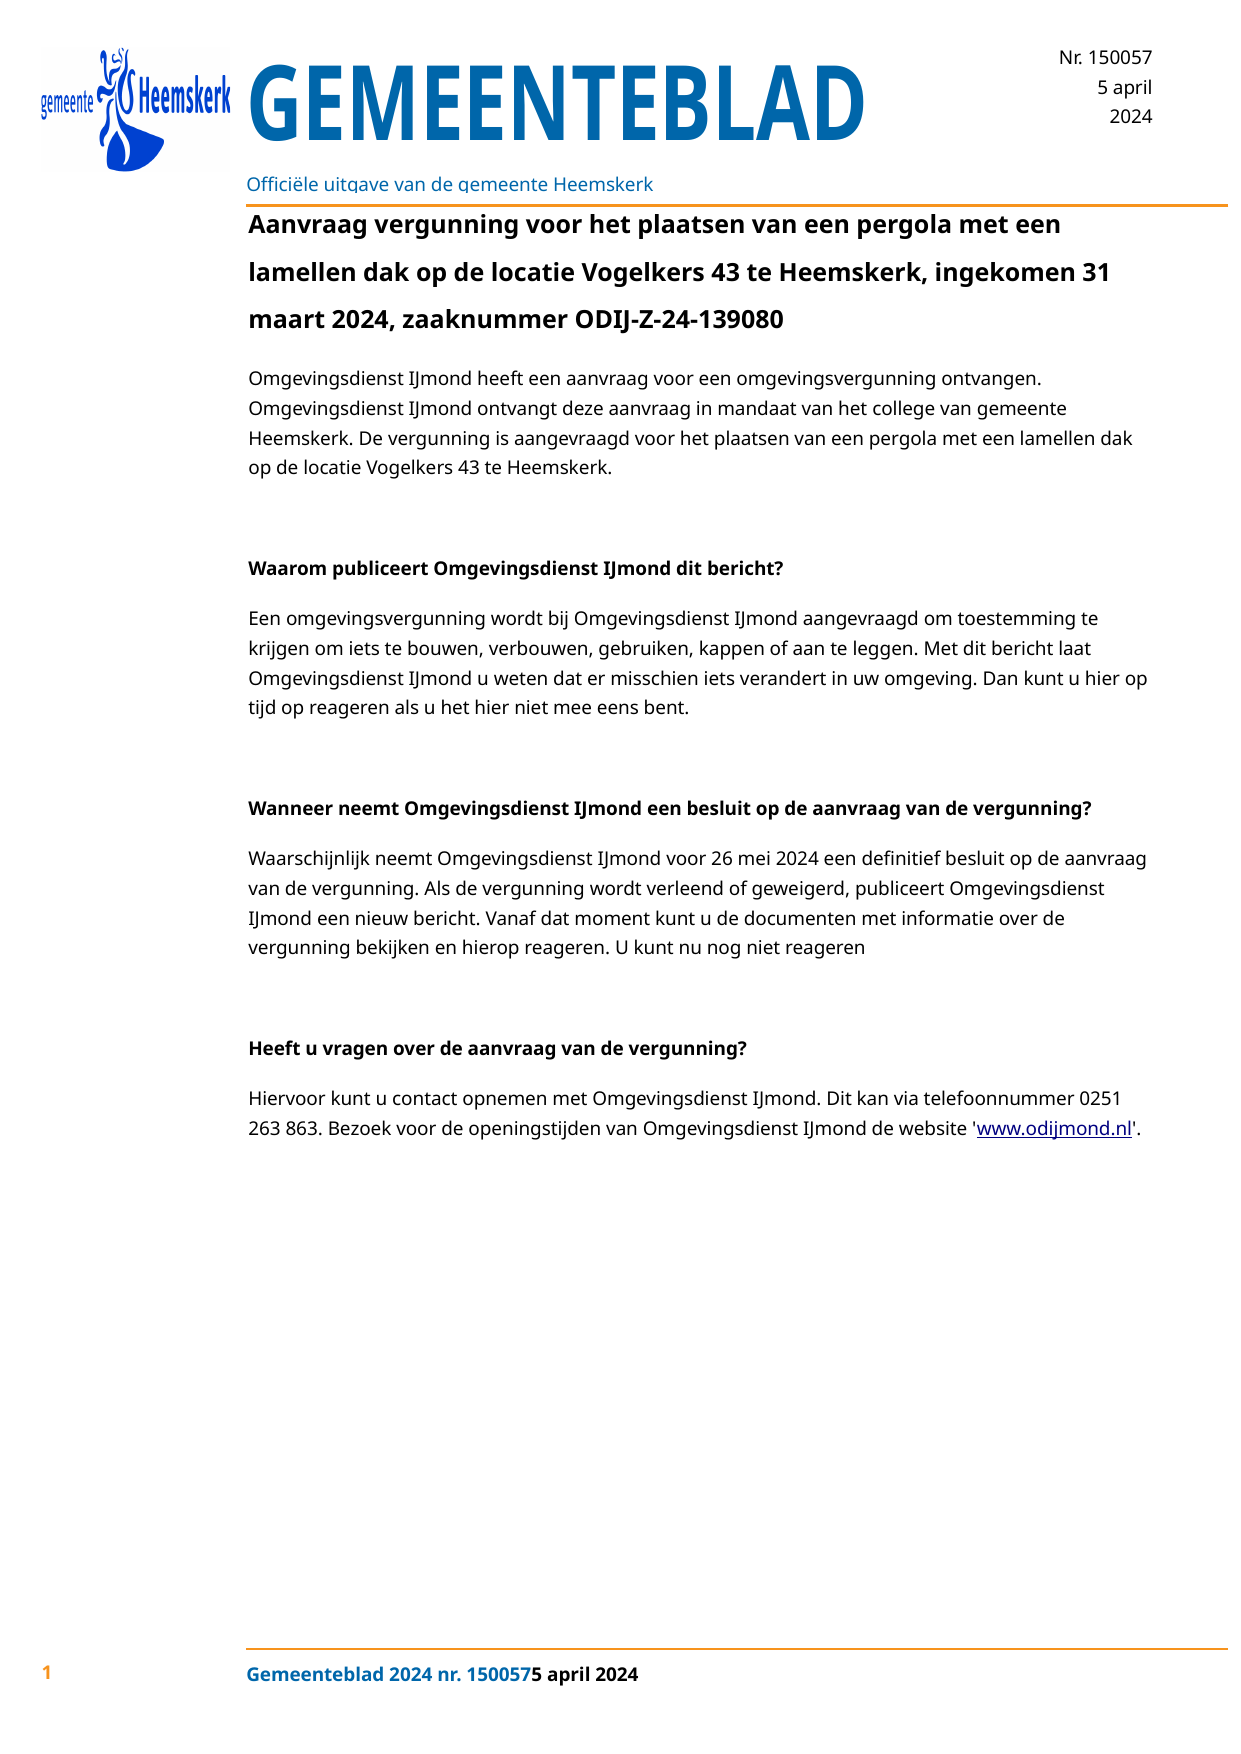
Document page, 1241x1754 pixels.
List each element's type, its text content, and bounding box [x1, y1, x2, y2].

text Omgevingsdienst IJmond heeft een aanvraag voor een omgevingsvergunning ontvangen. Omgevingsdienst IJmond ontvangt deze aanvraag in mandaat van het college van gemeente Heemskerk. De vergunning is aangevraagd voor het plaatsen van een pergola met een lamellen dak op de locatie Vogelkers 43 te Heemskerk. [248, 366, 1152, 480]
text Wanneer neemt Omgevingsdienst IJmond een besluit op de aanvraag van de vergunning? [248, 795, 1152, 821]
text Waarom publiceert Omgevingsdienst IJmond dit bericht? [248, 555, 1152, 581]
text Waarschijnlijk neemt Omgevingsdienst IJmond voor 26 mei 2024 een definitief besluit op de aanvraag van de vergunning. Als de vergunning wordt verleend of geweigerd, publiceert Omgevingsdienst IJmond een nieuw bericht. Vanaf dat moment kunt u de documenten met informatie over de vergunning bekijken en hierop reageren. U kunt nu nog niet reageren [248, 846, 1152, 960]
text Hiervoor kunt u contact opnemen met Omgevingsdienst IJmond. Dit kan via telefoonnummer 0251 263 863. Bezoek voor de openingstijden van Omgevingsdienst IJmond de website 'www.odijmond.nl'. [248, 1086, 1152, 1141]
text Een omgevingsvergunning wordt bij Omgevingsdienst IJmond aangevraagd om toestemming te krijgen om iets te bouwen, verbouwen, gebruiken, kappen of aan te leggen. Met dit bericht laat Omgevingsdienst IJmond u weten dat er misschien iets verandert in uw omgeving. Dan kunt u hier op tijd op reageren als u het hier niet mee eens bent. [248, 606, 1152, 720]
text Heeft u vragen over de aanvraag van de vergunning? [248, 1035, 1152, 1061]
text Aanvraag vergunning voor het plaatsen van een pergola met een lamellen dak op de locatie Vogelkers 43 te Heemskerk, ingekomen 31 maart 2024, zaaknummer ODIJ-Z-24-139080 [248, 207, 1152, 336]
picture [41, 47, 231, 172]
